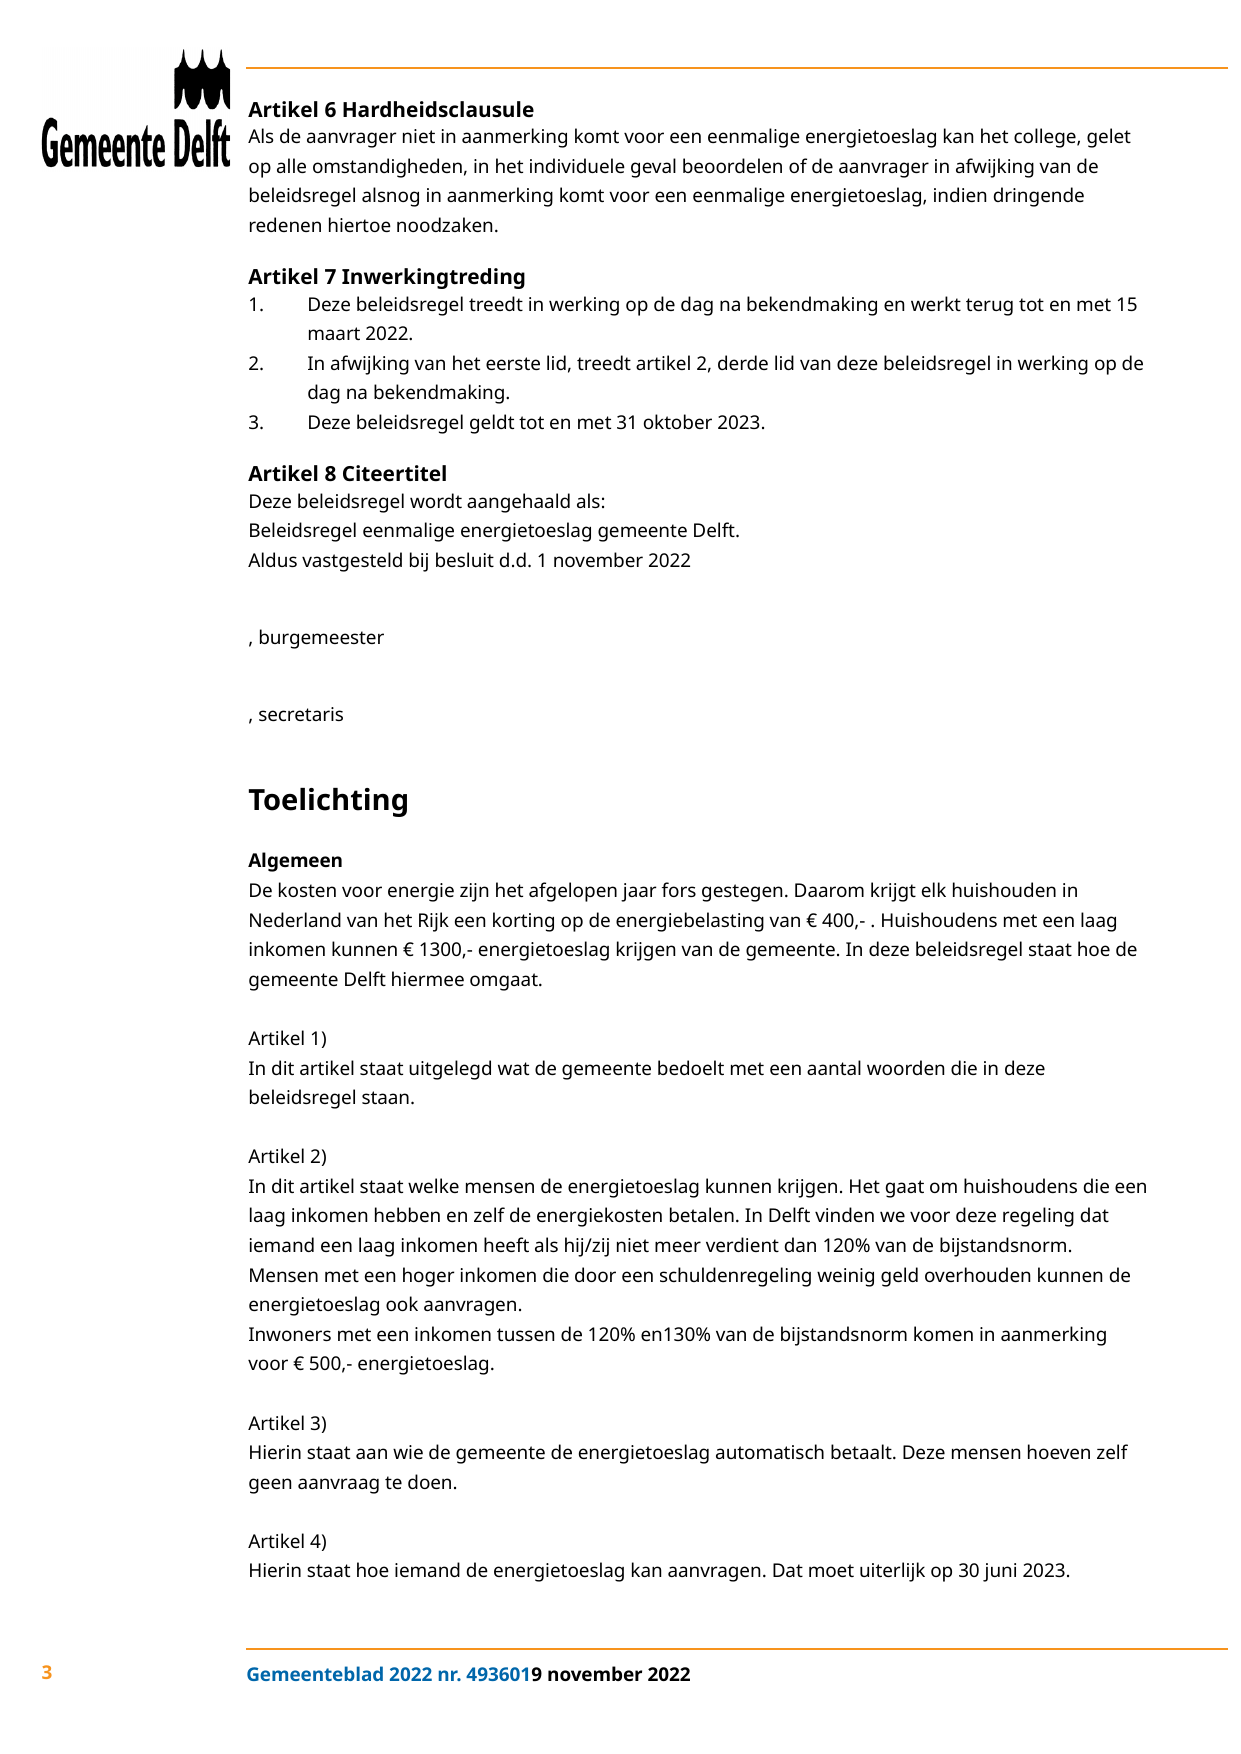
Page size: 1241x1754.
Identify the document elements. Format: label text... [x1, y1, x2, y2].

text Artikel 4) [248, 1528, 1152, 1554]
text Aldus vastgesteld bij besluit d.d. 1 november 2022 [248, 547, 1152, 573]
text Artikel 6 Hardheidsclausule [248, 95, 1152, 123]
text Deze beleidsregel wordt aangehaald als: [248, 488, 1152, 514]
text Als de aanvrager niet in aanmerking komt voor een eenmalige energietoeslag kan het college, gelet op alle omstandigheden, in het individuele geval beoordelen of de aanvrager in afwijking van de beleidsregel alsnog in aanmerking komt voor een eenmalige energietoeslag, indien dringende redenen hiertoe noodzaken. [248, 123, 1152, 238]
text In dit artikel staat welke mensen de energietoeslag kunnen krijgen. Het gaat om huishoudens die een laag inkomen hebben en zelf de energiekosten betalen. In Delft vinden we voor deze regeling dat iemand een laag inkomen heeft als hij/zij niet meer verdient dan 120% van de bijstandsnorm. [248, 1173, 1152, 1258]
list Deze beleidsregel geldt tot en met 31 oktober 2023. [248, 409, 1152, 435]
text Hierin staat hoe iemand de energietoeslag kan aanvragen. Dat moet uiterlijk op 30 juni 2023. [248, 1558, 1152, 1583]
text Artikel 3) [248, 1410, 1152, 1435]
text , secretaris [248, 702, 1152, 727]
text In dit artikel staat uitgelegd wat de gemeente bedoelt met een aantal woorden die in deze beleidsregel staan. [248, 1055, 1152, 1110]
list In afwijking van het eerste lid, treedt artikel 2, derde lid van deze beleidsregel in werking op de dag na bekendmaking. [248, 350, 1152, 405]
text Artikel 1) [248, 1025, 1152, 1051]
list Deze beleidsregel treedt in werking op de dag na bekendmaking en werkt terug tot en met 15 maart 2022. [248, 291, 1152, 346]
picture [41, 47, 231, 172]
text Beleidsregel eenmalige energietoeslag gemeente Delft. [248, 518, 1152, 543]
text Artikel 8 Citeertitel [248, 459, 1152, 488]
text Artikel 7 Inwerkingtreding [248, 262, 1152, 291]
text Hierin staat aan wie de gemeente de energietoeslag automatisch betaalt. Deze mensen hoeven zelf geen aanvraag te doen. [248, 1439, 1152, 1494]
text Toelichting [248, 779, 1152, 818]
text Algemeen [248, 848, 1152, 873]
text Mensen met een hoger inkomen die door een schuldenregeling weinig geld overhouden kunnen de energietoeslag ook aanvragen. [248, 1262, 1152, 1317]
text , burgemeester [248, 624, 1152, 650]
text Inwoners met een inkomen tussen de 120% en130% van de bijstandsnorm komen in aanmerking voor € 500,- energietoeslag. [248, 1321, 1152, 1376]
text De kosten voor energie zijn het afgelopen jaar fors gestegen. Daarom krijgt elk huishouden in Nederland van het Rijk een korting op de energiebelasting van € 400,- . Huishoudens met een laag inkomen kunnen € 1300,- energietoeslag krijgen van de gemeente. In deze beleidsregel staat hoe de gemeente Delft hiermee omgaat. [248, 877, 1152, 992]
text Artikel 2) [248, 1143, 1152, 1169]
